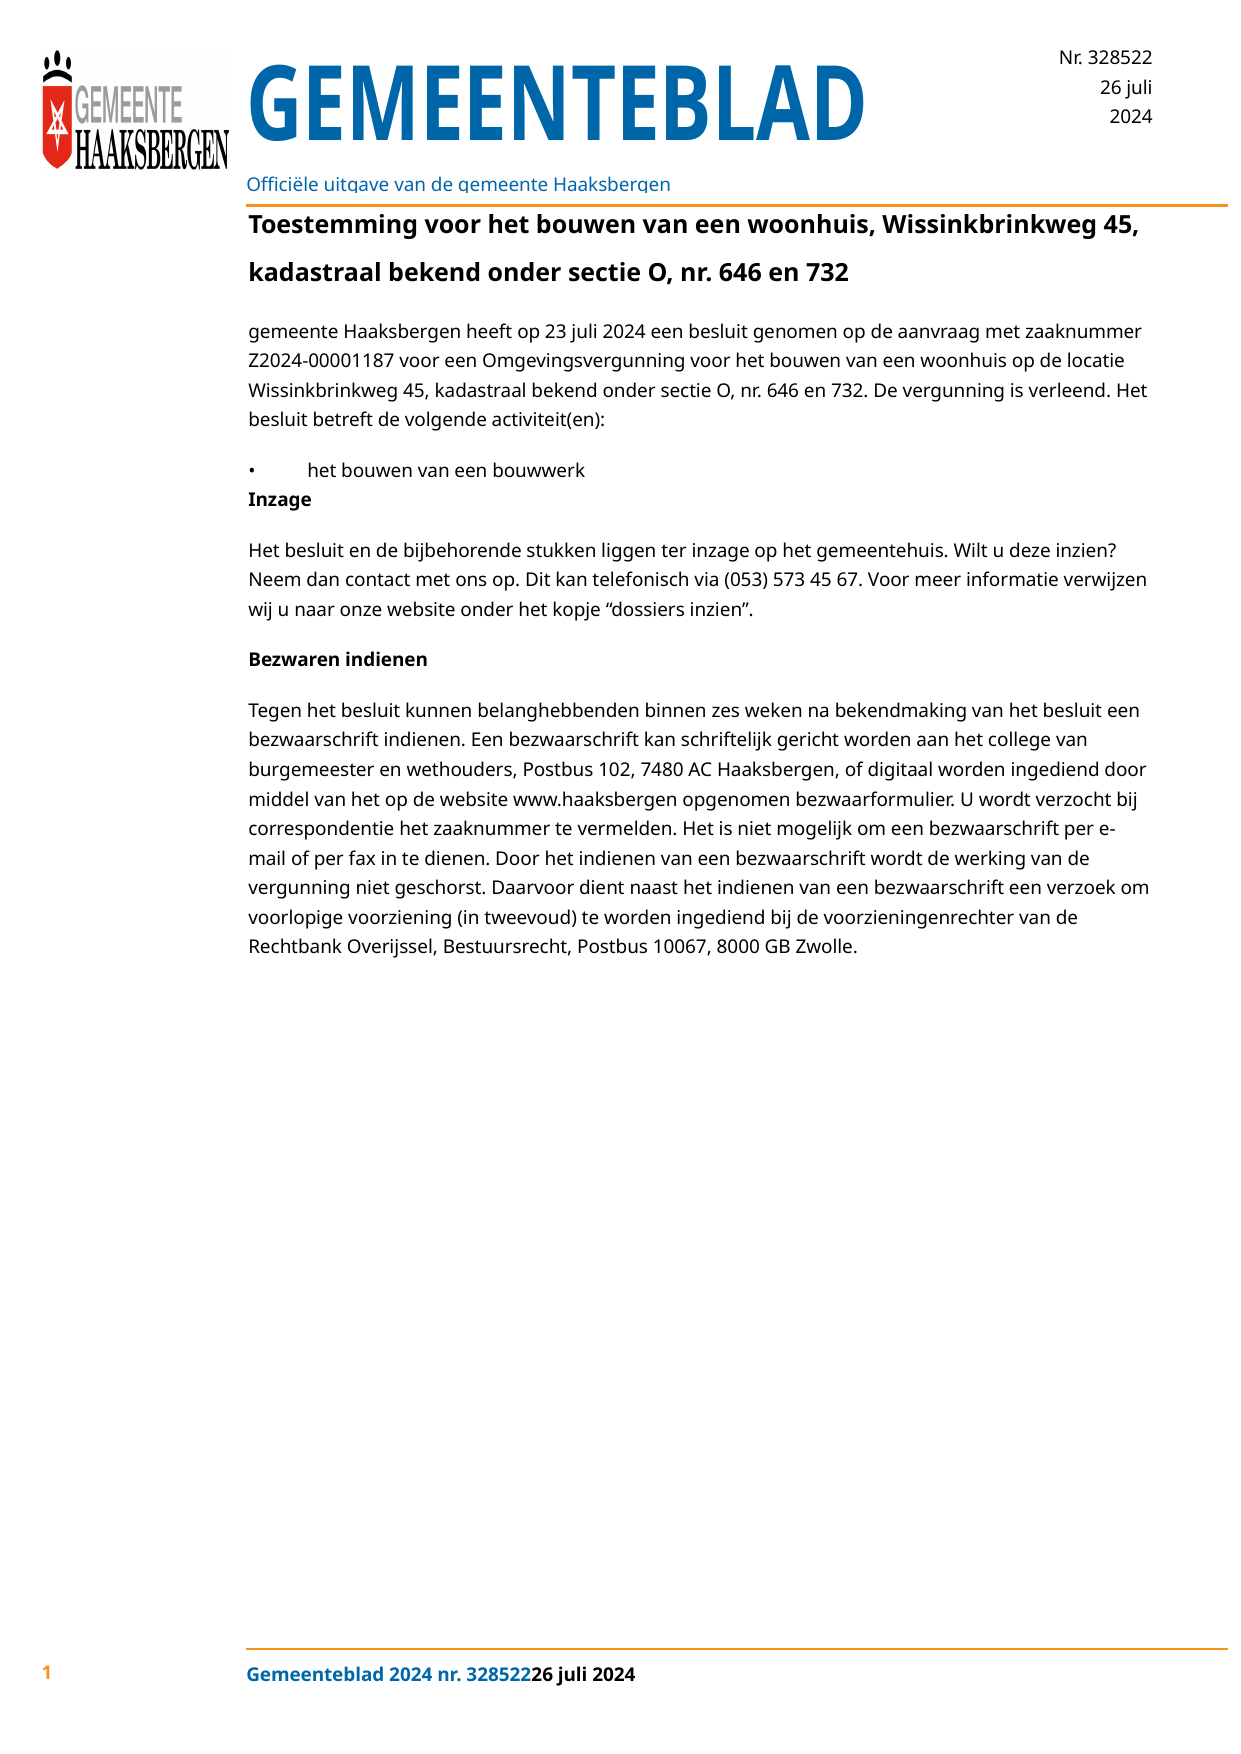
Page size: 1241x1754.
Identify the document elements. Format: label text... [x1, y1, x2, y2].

text Toestemming voor het bouwen van een woonhuis, Wissinkbrinkweg 45, kadastraal bekend onder sectie O, nr. 646 en 732 [248, 207, 1152, 288]
text gemeente Haaksbergen heeft op 23 juli 2024 een besluit genomen op de aanvraag met zaaknummer Z2024-00001187 voor een Omgevingsvergunning voor het bouwen van een woonhuis op de locatie Wissinkbrinkweg 45, kadastraal bekend onder sectie O, nr. 646 en 732. De vergunning is verleend. Het besluit betreft de volgende activiteit(en): [248, 318, 1152, 432]
picture [41, 47, 231, 172]
text Inzage [248, 487, 1152, 512]
list het bouwen van een bouwwerk [248, 457, 1152, 483]
text Het besluit en de bijbehorende stukken liggen ter inzage op het gemeentehuis. Wilt u deze inzien? Neem dan contact met ons op. Dit kan telefonisch via (053) 573 45 67. Voor meer informatie verwijzen wij u naar onze website onder het kopje “dossiers inzien”. [248, 537, 1152, 622]
text Bezwaren indienen [248, 647, 1152, 672]
text Tegen het besluit kunnen belanghebbenden binnen zes weken na bekendmaking van het besluit een bezwaarschrift indienen. Een bezwaarschrift kan schriftelijk gericht worden aan het college van burgemeester en wethouders, Postbus 102, 7480 AC Haaksbergen, of digitaal worden ingediend door middel van het op de website www.haaksbergen opgenomen bezwaarformulier. U wordt verzocht bij correspondentie het zaaknummer te vermelden. Het is niet mogelijk om een bezwaarschrift per e-mail of per fax in te dienen. Door het indienen van een bezwaarschrift wordt de werking van de vergunning niet geschorst. Daarvoor dient naast het indienen van een bezwaarschrift een verzoek om voorlopige voorziening (in tweevoud) te worden ingediend bij de voorzieningenrechter van de Rechtbank Overijssel, Bestuursrecht, Postbus 10067, 8000 GB Zwolle. [248, 697, 1152, 959]
